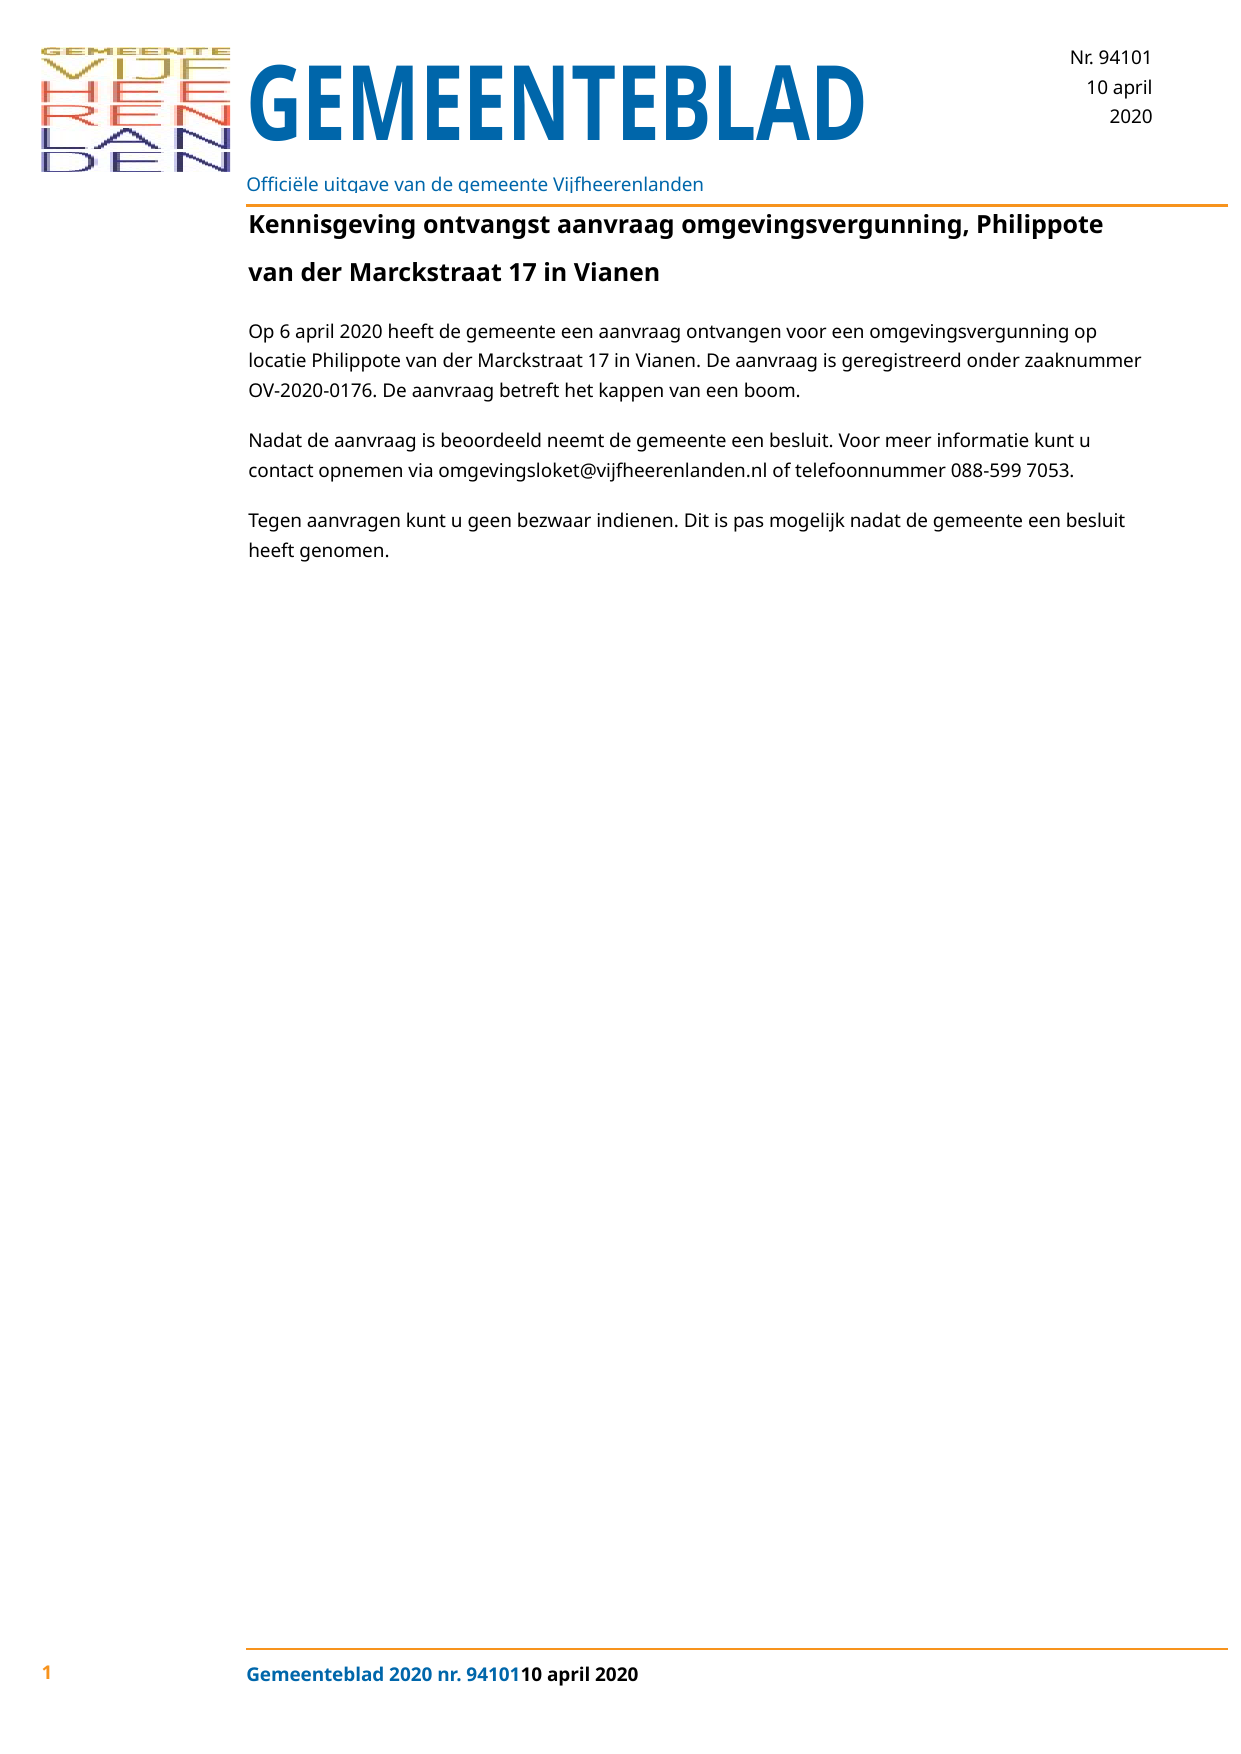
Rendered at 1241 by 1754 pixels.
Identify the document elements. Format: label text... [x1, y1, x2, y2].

text Tegen aanvragen kunt u geen bezwaar indienen. Dit is pas mogelijk nadat de gemeente een besluit heeft genomen. [248, 507, 1152, 563]
text Op 6 april 2020 heeft de gemeente een aanvraag ontvangen voor een omgevingsvergunning op locatie Philippote van der Marckstraat 17 in Vianen. De aanvraag is geregistreerd onder zaaknummer OV-2020-0176. De aanvraag betreft het kappen van een boom. [248, 318, 1152, 403]
picture [41, 47, 231, 172]
text Nadat de aanvraag is beoordeeld neemt de gemeente een besluit. Voor meer informatie kunt u contact opnemen via omgevingsloket@vijfheerenlanden.nl of telefoonnummer 088-599 7053. [248, 427, 1152, 483]
text Kennisgeving ontvangst aanvraag omgevingsvergunning, Philippote van der Marckstraat 17 in Vianen [248, 207, 1152, 288]
